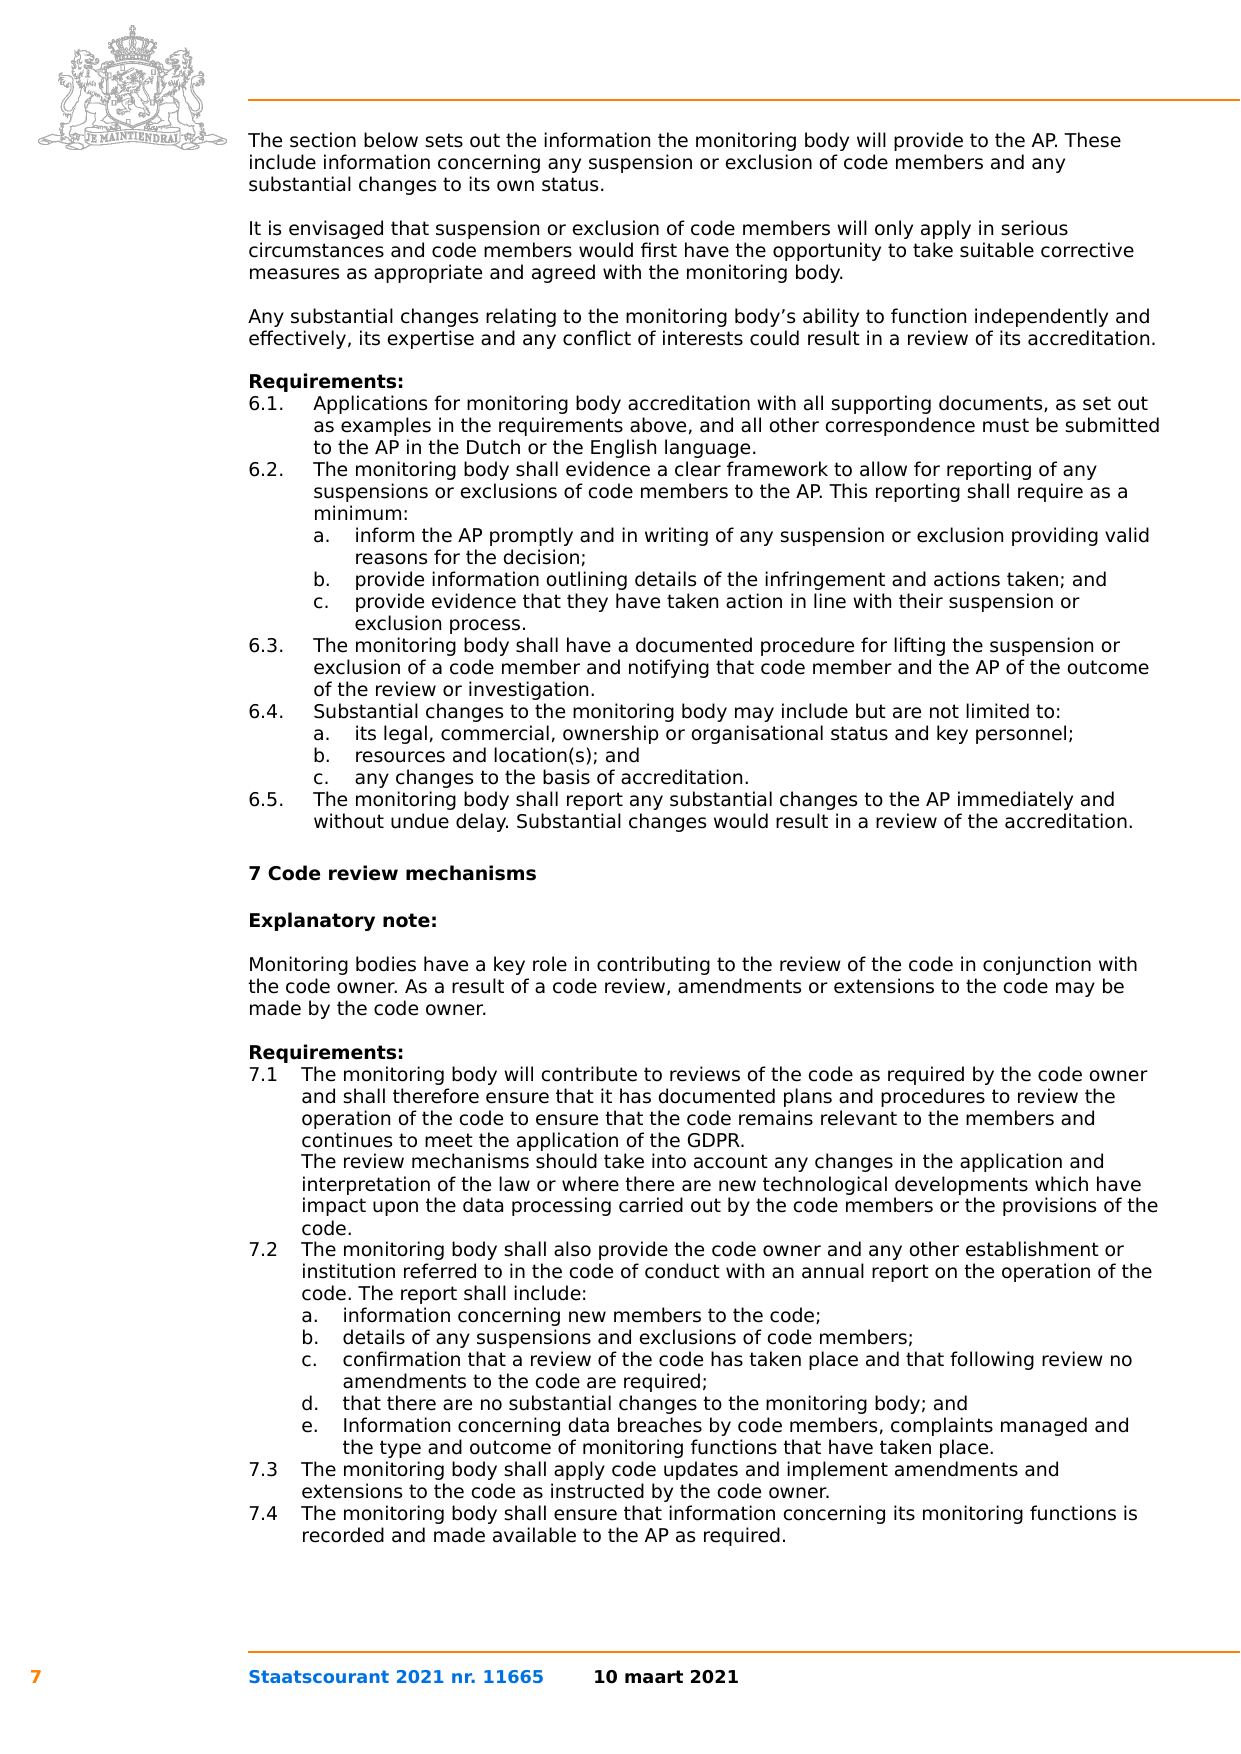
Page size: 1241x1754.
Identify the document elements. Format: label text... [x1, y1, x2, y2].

text Explanatory note: [248, 910, 1163, 932]
text Requirements: [248, 371, 1163, 393]
text 6.4. Substantial changes to the monitoring body may include but are not limited to: [248, 701, 1163, 723]
text The section below sets out the information the monitoring body will provide to the AP. These include information concerning any suspension or exclusion of code members and any substantial changes to its own status. [248, 130, 1163, 196]
subtitle 7 Code review mechanisms [248, 863, 1163, 885]
text Any substantial changes relating to the monitoring body’s ability to function independently and effectively, its expertise and any conflict of interests could result in a review of its accreditation. [248, 306, 1163, 349]
text c. confirmation that a review of the code has taken place and that following review no amendments to the code are required; [301, 1349, 1163, 1393]
text 6.1. Applications for monitoring body accreditation with all supporting documents, as set out as examples in the requirements above, and all other correspondence must be submitted to the AP in the Dutch or the English language. [248, 393, 1163, 459]
text 6.5. The monitoring body shall report any substantial changes to the AP immediately and without undue delay. Substantial changes would result in a review of the accreditation. [248, 789, 1163, 833]
text It is envisaged that suspension or exclusion of code members will only apply in serious circumstances and code members would first have the opportunity to take suitable corrective measures as appropriate and agreed with the monitoring body. [248, 218, 1163, 284]
text b. resources and location(s); and [313, 745, 1163, 767]
text Monitoring bodies have a key role in contributing to the review of the code in conjunction with the code owner. As a result of a code review, amendments or extensions to the code may be made by the code owner. [248, 954, 1163, 1020]
text a. its legal, commercial, ownership or organisational status and key personnel; [313, 723, 1163, 745]
text The review mechanisms should take into account any changes in the application and interpretation of the law or where there are new technological developments which have impact upon the data processing carried out by the code members or the provisions of the code. [301, 1151, 1163, 1239]
text a. inform the AP promptly and in writing of any suspension or exclusion providing valid reasons for the decision; [313, 525, 1163, 569]
text Requirements: [248, 1042, 1163, 1063]
text 7.1 The monitoring body will contribute to reviews of the code as required by the code owner and shall therefore ensure that it has documented plans and procedures to review the operation of the code to ensure that the code remains relevant to the members and continues to meet the application of the GDPR. [248, 1063, 1163, 1151]
text 7.3 The monitoring body shall apply code updates and implement amendments and extensions to the code as instructed by the code owner. [248, 1459, 1163, 1503]
text 7.4 The monitoring body shall ensure that information concerning its monitoring functions is recorded and made available to the AP as required. [248, 1503, 1163, 1547]
text 6.2. The monitoring body shall evidence a clear framework to allow for reporting of any suspensions or exclusions of code members to the AP. This reporting shall require as a minimum: [248, 459, 1163, 525]
text d. that there are no substantial changes to the monitoring body; and [301, 1393, 1163, 1415]
picture [38, 25, 227, 150]
text 7.2 The monitoring body shall also provide the code owner and any other establishment or institution referred to in the code of conduct with an annual report on the operation of the code. The report shall include: [248, 1239, 1163, 1305]
text c. provide evidence that they have taken action in line with their suspension or exclusion process. [313, 591, 1163, 635]
text 6.3. The monitoring body shall have a documented procedure for lifting the suspension or exclusion of a code member and notifying that code member and the AP of the outcome of the review or investigation. [248, 635, 1163, 701]
text b. provide information outlining details of the infringement and actions taken; and [313, 569, 1163, 591]
text b. details of any suspensions and exclusions of code members; [301, 1327, 1163, 1349]
text a. information concerning new members to the code; [301, 1305, 1163, 1327]
text c. any changes to the basis of accreditation. [313, 767, 1163, 789]
text e. Information concerning data breaches by code members, complaints managed and the type and outcome of monitoring functions that have taken place. [301, 1415, 1163, 1459]
